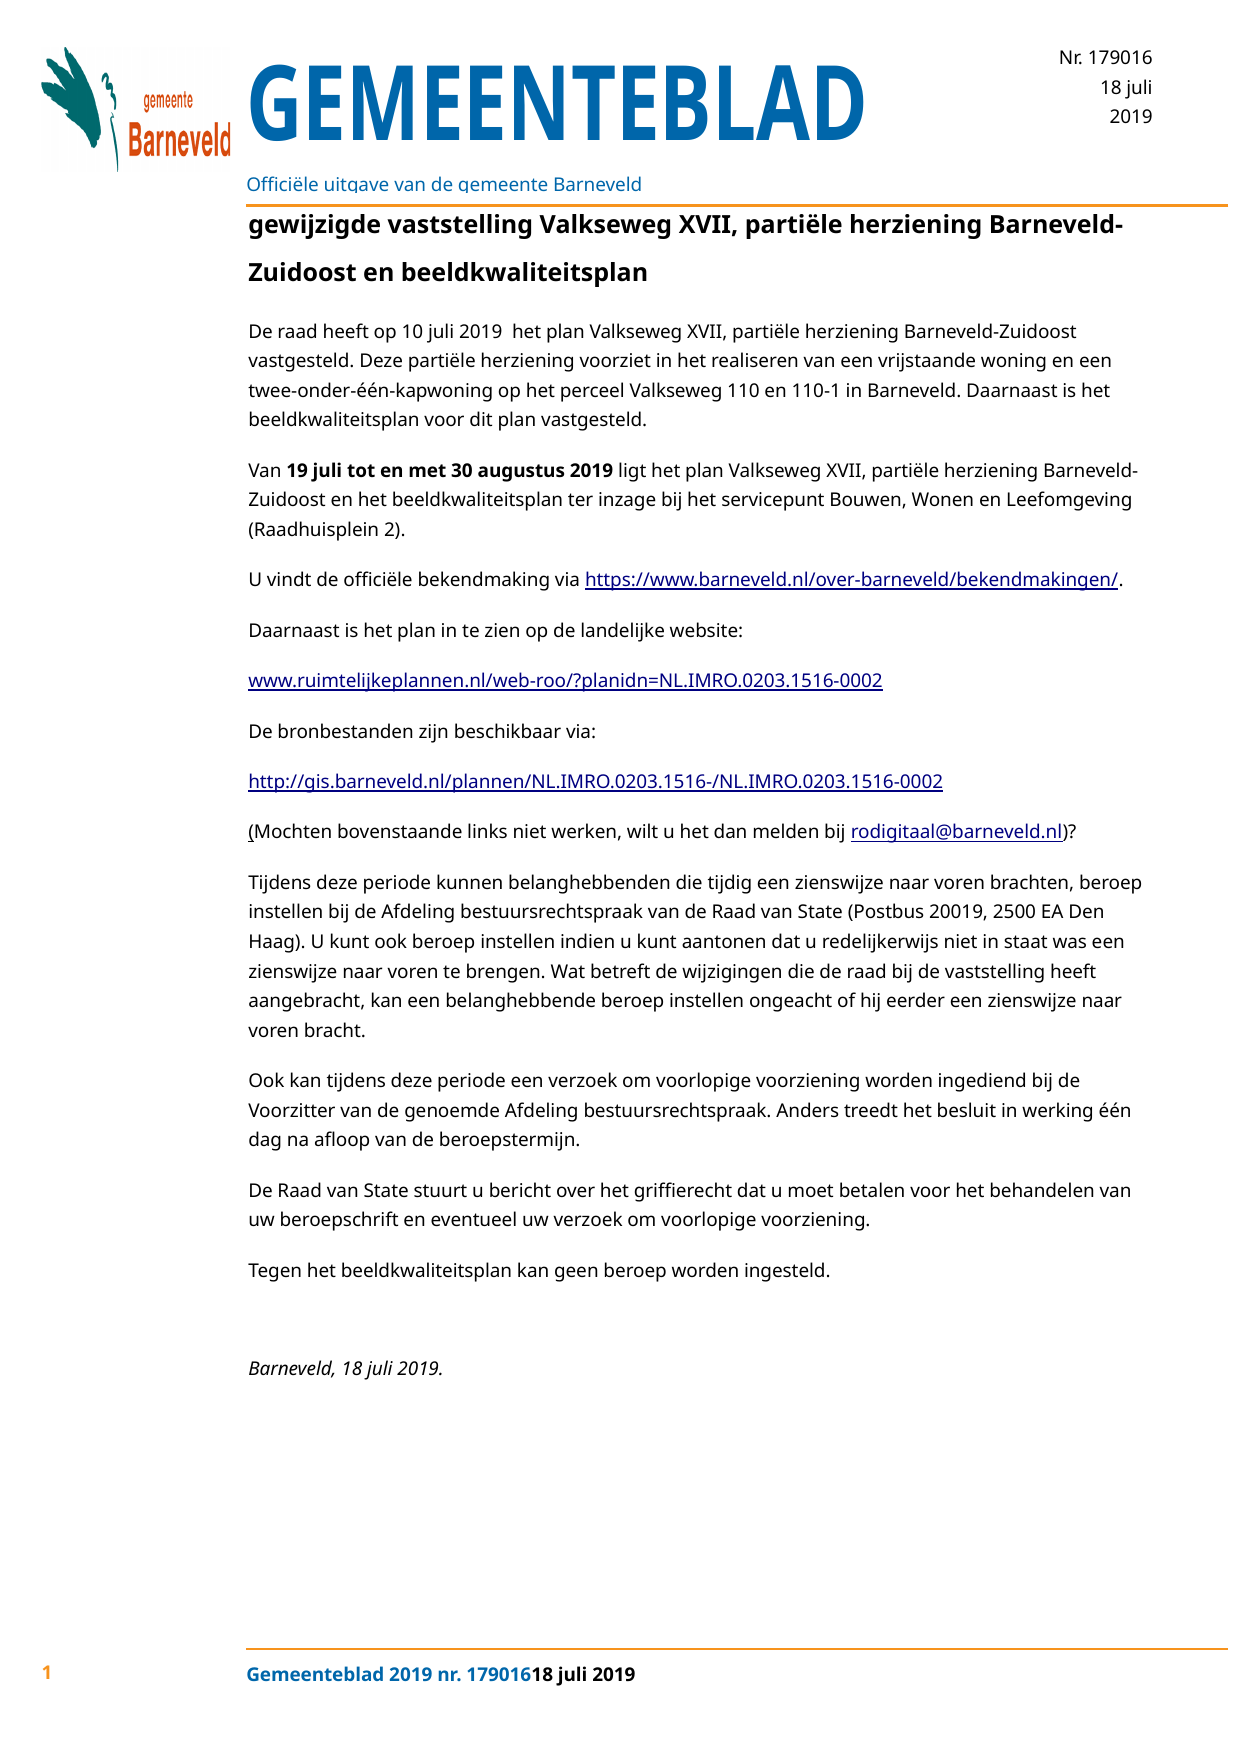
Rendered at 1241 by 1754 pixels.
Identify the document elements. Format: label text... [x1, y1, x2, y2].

text De raad heeft op 10 juli 2019 het plan Valkseweg XVII, partiële herziening Barneveld-Zuidoost vastgesteld. Deze partiële herziening voorziet in het realiseren van een vrijstaande woning en een twee-onder-één-kapwoning op het perceel Valkseweg 110 en 110-1 in Barneveld. Daarnaast is het beeldkwaliteitsplan voor dit plan vastgesteld. [248, 318, 1152, 432]
text Tijdens deze periode kunnen belanghebbenden die tijdig een zienswijze naar voren brachten, beroep instellen bij de Afdeling bestuursrechtspraak van de Raad van State (Postbus 20019, 2500 EA Den Haag). U kunt ook beroep instellen indien u kunt aantonen dat u redelijkerwijs niet in staat was een zienswijze naar voren te brengen. Wat betreft de wijzigingen die de raad bij de vaststelling heeft aangebracht, kan een belanghebbende beroep instellen ongeacht of hij eerder een zienswijze naar voren bracht. [248, 869, 1152, 1043]
text De Raad van State stuurt u bericht over het griffierecht dat u moet betalen voor het behandelen van uw beroepschrift en eventueel uw verzoek om voorlopige voorziening. [248, 1177, 1152, 1232]
text Barneveld, 18 juli 2019. [248, 1355, 1152, 1381]
picture [41, 47, 231, 172]
text Van 19 juli tot en met 30 augustus 2019 ligt het plan Valkseweg XVII, partiële herziening Barneveld-Zuidoost en het beeldkwaliteitsplan ter inzage bij het servicepunt Bouwen, Wonen en Leefomgeving (Raadhuisplein 2). [248, 457, 1152, 542]
text gewijzigde vaststelling Valkseweg XVII, partiële herziening Barneveld-Zuidoost en beeldkwaliteitsplan [248, 207, 1152, 288]
text http://gis.barneveld.nl/plannen/NL.IMRO.0203.1516-/NL.IMRO.0203.1516-0002 [248, 768, 1152, 794]
text Daarnaast is het plan in te zien op de landelijke website: [248, 617, 1152, 643]
text Tegen het beeldkwaliteitsplan kan geen beroep worden ingesteld. [248, 1257, 1152, 1283]
text De bronbestanden zijn beschikbaar via: [248, 718, 1152, 744]
text U vindt de officiële bekendmaking via https://www.barneveld.nl/over-barneveld/bekendmakingen/. [248, 567, 1152, 592]
text (Mochten bovenstaande links niet werken, wilt u het dan melden bij rodigitaal@barneveld.nl)? [248, 819, 1152, 844]
text Ook kan tijdens deze periode een verzoek om voorlopige voorziening worden ingediend bij de Voorzitter van de genoemde Afdeling bestuursrechtspraak. Anders treedt het besluit in werking één dag na afloop van de beroepstermijn. [248, 1067, 1152, 1152]
text www.ruimtelijkeplannen.nl/web-roo/?planidn=NL.IMRO.0203.1516-0002 [248, 667, 1152, 693]
